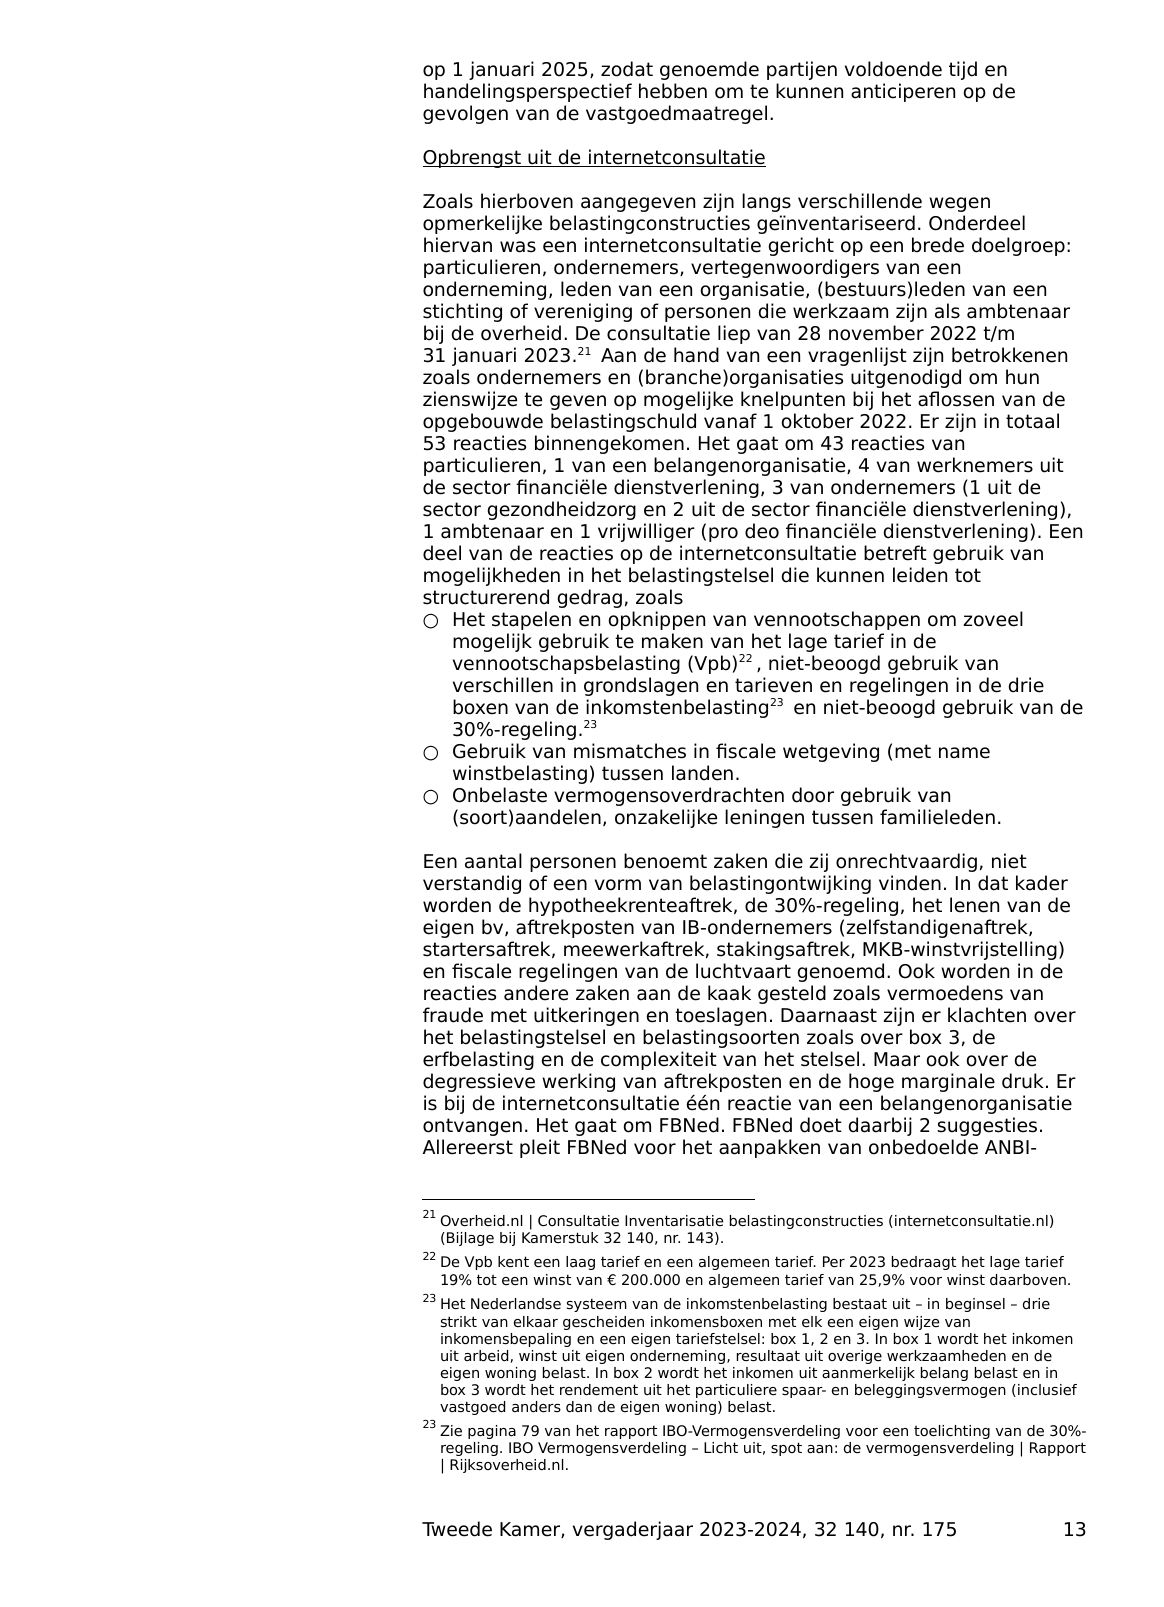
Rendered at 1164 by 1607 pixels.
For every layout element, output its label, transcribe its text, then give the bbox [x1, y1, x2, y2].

text ○ Onbelaste vermogensoverdrachten door gebruik van (soort)aandelen, onzakelijke leningen tussen familieleden. [422, 785, 1087, 829]
text Zie pagina 79 van het rapport IBO-Vermogensverdeling voor een toelichting van de 30%-regeling. IBO Vermogensverdeling – Licht uit, spot aan: de vermogensverdeling | Rapport | Rijksoverheid.nl. [422, 1418, 1087, 1474]
text De Vpb kent een laag tarief en een algemeen tarief. Per 2023 bedraagt het lage tarief 19% tot een winst van € 200.000 en algemeen tarief van 25,9% voor winst daarboven. [422, 1250, 1087, 1289]
text Zoals hierboven aangegeven zijn langs verschillende wegen opmerkelijke belastingconstructies geïnventariseerd. Onderdeel hiervan was een internetconsultatie gericht op een brede doelgroep: particulieren, ondernemers, vertegenwoordigers van een onderneming, leden van een organisatie, (bestuurs)leden van een stichting of vereniging of personen die werkzaam zijn als ambtenaar bij de overheid. De consultatie liep van 28 november 2022 t/m 31 januari 2023. Aan de hand van een vragenlijst zijn betrokkenen zoals ondernemers en (branche)organisaties uitgenodigd om hun zienswijze te geven op mogelijke knelpunten bij het aflossen van de opgebouwde belastingschuld vanaf 1 oktober 2022. Er zijn in totaal 53 reacties binnengekomen. Het gaat om 43 reacties van particulieren, 1 van een belangenorganisatie, 4 van werknemers uit de sector financiële dienstverlening, 3 van ondernemers (1 uit de sector gezondheidzorg en 2 uit de sector financiële dienstverlening), 1 ambtenaar en 1 vrijwilliger (pro deo financiële dienstverlening). Een deel van de reacties op de internetconsultatie betreft gebruik van mogelijkheden in het belastingstelsel die kunnen leiden tot structurerend gedrag, zoals [422, 191, 1087, 609]
text Overheid.nl | Consultatie Inventarisatie belastingconstructies (internetconsultatie.nl) (Bijlage bij Kamerstuk 32 140, nr. 143). [422, 1208, 1087, 1247]
text op 1 januari 2025, zodat genoemde partijen voldoende tijd en handelingsperspectief hebben om te kunnen anticiperen op de gevolgen van de vastgoedmaatregel. [422, 59, 1087, 125]
text Het Nederlandse systeem van de inkomstenbelasting bestaat uit – in beginsel – drie strikt van elkaar gescheiden inkomensboxen met elk een eigen wijze van inkomensbepaling en een eigen tariefstelsel: box 1, 2 en 3. In box 1 wordt het inkomen uit arbeid, winst uit eigen onderneming, resultaat uit overige werkzaamheden en de eigen woning belast. In box 2 wordt het inkomen uit aanmerkelijk belang belast en in box 3 wordt het rendement uit het particuliere spaar- en beleggingsvermogen (inclusief vastgoed anders dan de eigen woning) belast. [422, 1292, 1087, 1416]
text ○ Gebruik van mismatches in fiscale wetgeving (met name winstbelasting) tussen landen. [422, 741, 1087, 785]
subtitle Opbrengst uit de internetconsultatie [422, 147, 1087, 169]
text ○ Het stapelen en opknippen van vennootschappen om zoveel mogelijk gebruik te maken van het lage tarief in de vennootschapsbelasting (Vpb), niet-beoogd gebruik van verschillen in grondslagen en tarieven en regelingen in de drie boxen van de inkomstenbelasting en niet-beoogd gebruik van de 30%-regeling. [422, 609, 1087, 741]
text Een aantal personen benoemt zaken die zij onrechtvaardig, niet verstandig of een vorm van belastingontwijking vinden. In dat kader worden de hypotheekrenteaftrek, de 30%-regeling, het lenen van de eigen bv, aftrekposten van IB-ondernemers (zelfstandigenaftrek, startersaftrek, meewerkaftrek, stakingsaftrek, MKB-winstvrijstelling) en fiscale regelingen van de luchtvaart genoemd. Ook worden in de reacties andere zaken aan de kaak gesteld zoals vermoedens van fraude met uitkeringen en toeslagen. Daarnaast zijn er klachten over het belastingstelsel en belastingsoorten zoals over box 3, de erfbelasting en de complexiteit van het stelsel. Maar ook over de degressieve werking van aftrekposten en de hoge marginale druk. Er is bij de internetconsultatie één reactie van een belangenorganisatie ontvangen. Het gaat om FBNed. FBNed doet daarbij 2 suggesties. Allereerst pleit FBNed voor het aanpakken van onbedoelde ANBI- [422, 851, 1087, 1159]
